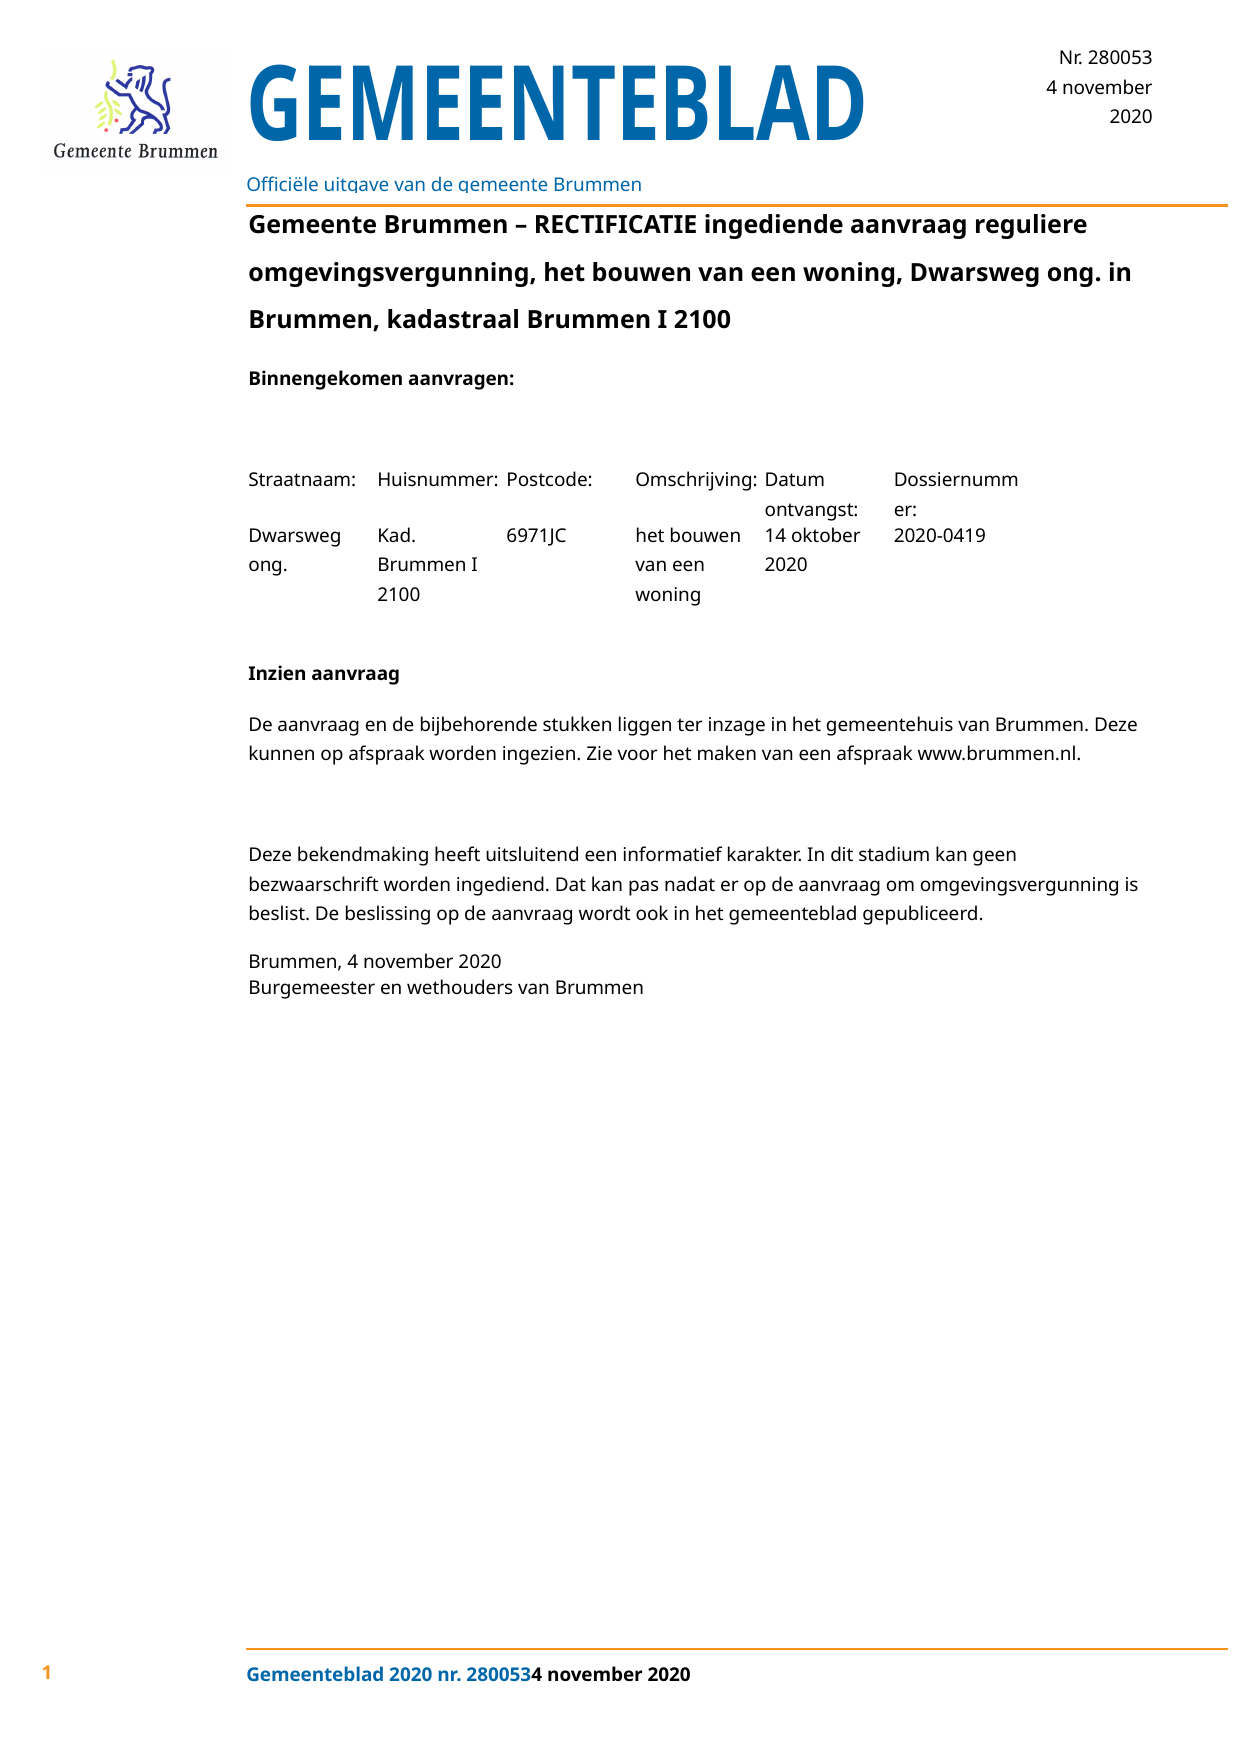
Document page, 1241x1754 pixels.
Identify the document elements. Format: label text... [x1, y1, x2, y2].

table_cell 6971JC [506, 522, 635, 607]
table_cell 2020-0419 [894, 522, 1022, 607]
table_cell 14 oktober 2020 [764, 522, 893, 607]
text Inzien aanvraag [248, 660, 1152, 686]
table_cell Dwarsweg ong. [248, 522, 377, 607]
table_cell Kad. Brummen I 2100 [377, 522, 506, 607]
text De aanvraag en de bijbehorende stukken liggen ter inzage in het gemeentehuis van Brummen. Deze kunnen op afspraak worden ingezien. Zie voor het maken van een afspraak www.brummen.nl. [248, 711, 1152, 766]
picture [41, 47, 231, 172]
text Burgemeester en wethouders van Brummen [248, 974, 1152, 999]
table_cell [1023, 522, 1152, 607]
table_header Huisnummer: [377, 466, 506, 522]
table_cell het bouwen van een woning [635, 522, 764, 607]
text Gemeente Brummen – RECTIFICATIE ingediende aanvraag reguliere omgevingsvergunning, het bouwen van een woning, Dwarsweg ong. in Brummen, kadastraal Brummen I 2100 [248, 207, 1152, 336]
text Deze bekendmaking heeft uitsluitend een informatief karakter. In dit stadium kan geen bezwaarschrift worden ingediend. Dat kan pas nadat er op de aanvraag om omgevingsvergunning is beslist. De beslissing op de aanvraag wordt ook in het gemeenteblad gepubliceerd. [248, 841, 1152, 926]
table_header Datum ontvangst: [764, 466, 893, 522]
text Brummen, 4 november 2020 [248, 948, 1152, 974]
table_header [1023, 466, 1152, 522]
text Binnengekomen aanvragen: [248, 366, 1152, 391]
table_header Straatnaam: [248, 466, 377, 522]
table_header Omschrijving: [635, 466, 764, 522]
table_header Dossiernummer: [894, 466, 1022, 522]
table_header Postcode: [506, 466, 635, 522]
